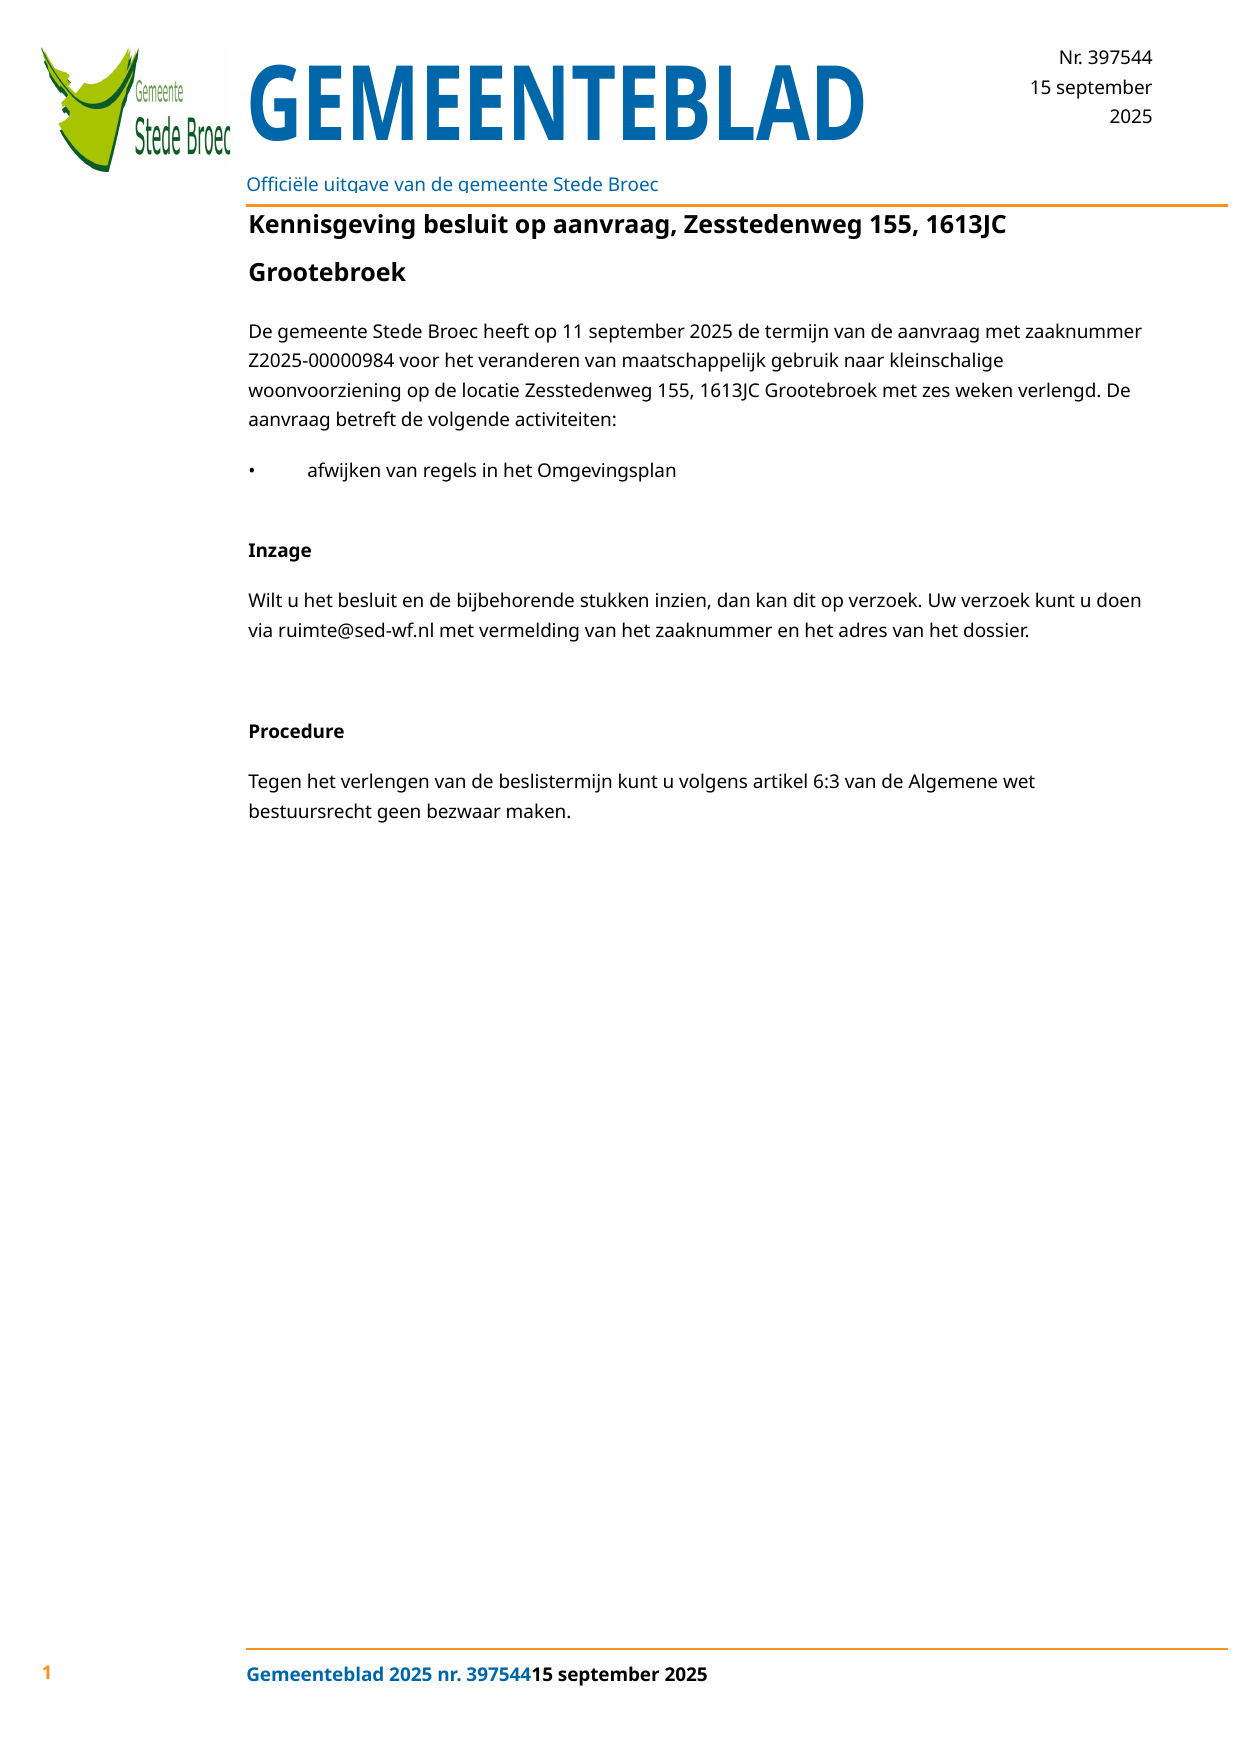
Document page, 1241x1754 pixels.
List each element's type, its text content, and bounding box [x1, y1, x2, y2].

text Tegen het verlengen van de beslistermijn kunt u volgens artikel 6:3 van de Algemene wet bestuursrecht geen bezwaar maken. [248, 768, 1152, 824]
text Kennisgeving besluit op aanvraag, Zesstedenweg 155, 1613JC Grootebroek [248, 207, 1152, 288]
text Wilt u het besluit en de bijbehorende stukken inzien, dan kan dit op verzoek. Uw verzoek kunt u doen via ruimte@sed-wf.nl met vermelding van het zaaknummer en het adres van het dossier. [248, 587, 1152, 643]
text Procedure [248, 718, 1152, 744]
picture [41, 47, 231, 172]
text De gemeente Stede Broec heeft op 11 september 2025 de termijn van de aanvraag met zaaknummer Z2025-00000984 voor het veranderen van maatschappelijk gebruik naar kleinschalige woonvoorziening op de locatie Zesstedenweg 155, 1613JC Grootebroek met zes weken verlengd. De aanvraag betreft de volgende activiteiten: [248, 318, 1152, 432]
text Inzage [248, 537, 1152, 563]
list afwijken van regels in het Omgevingsplan [248, 457, 1152, 483]
